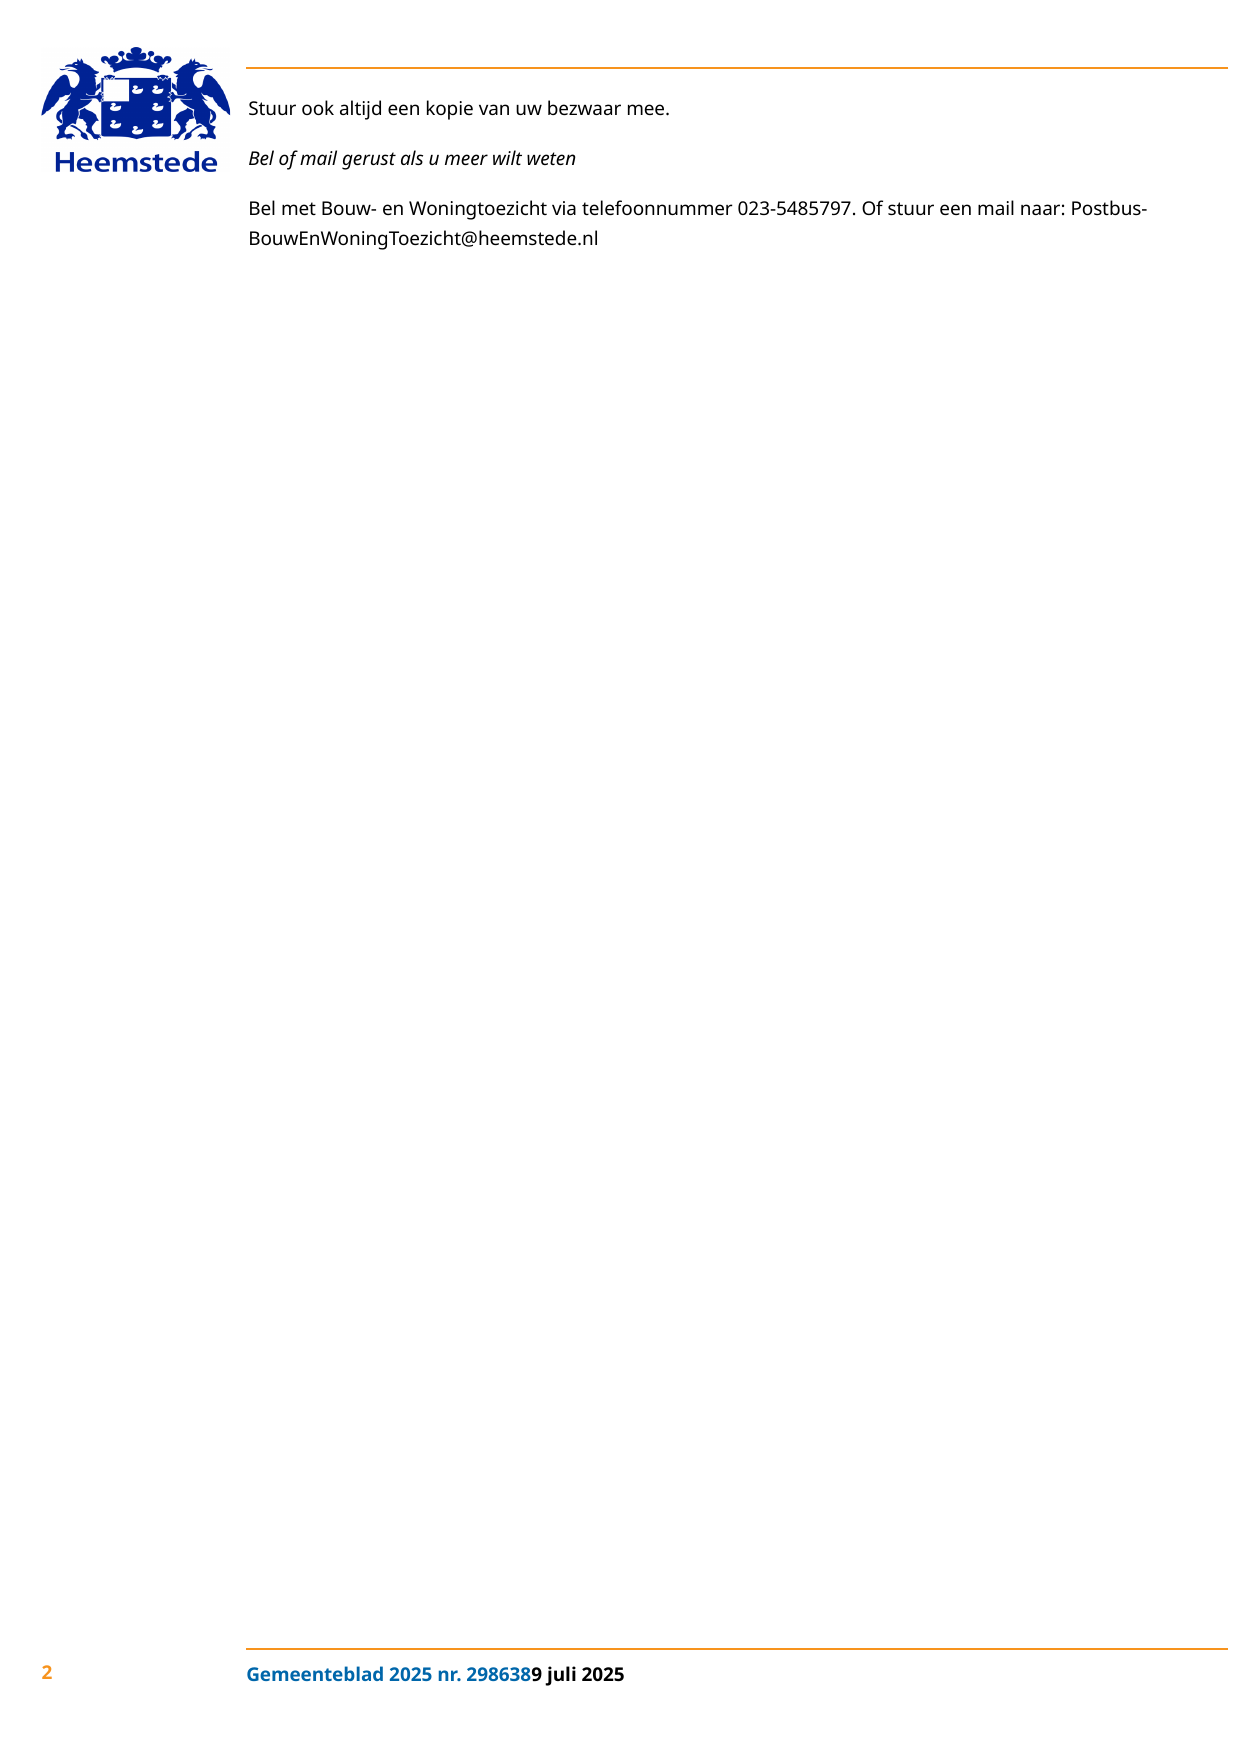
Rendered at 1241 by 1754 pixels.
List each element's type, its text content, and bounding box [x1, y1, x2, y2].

text Bel of mail gerust als u meer wilt weten [248, 145, 1152, 171]
text Stuur ook altijd een kopie van uw bezwaar mee. [248, 95, 1152, 121]
picture [41, 47, 231, 172]
text Bel met Bouw- en Woningtoezicht via telefoonnummer 023-5485797. Of stuur een mail naar: Postbus-BouwEnWoningToezicht@heemstede.nl [248, 196, 1152, 251]
